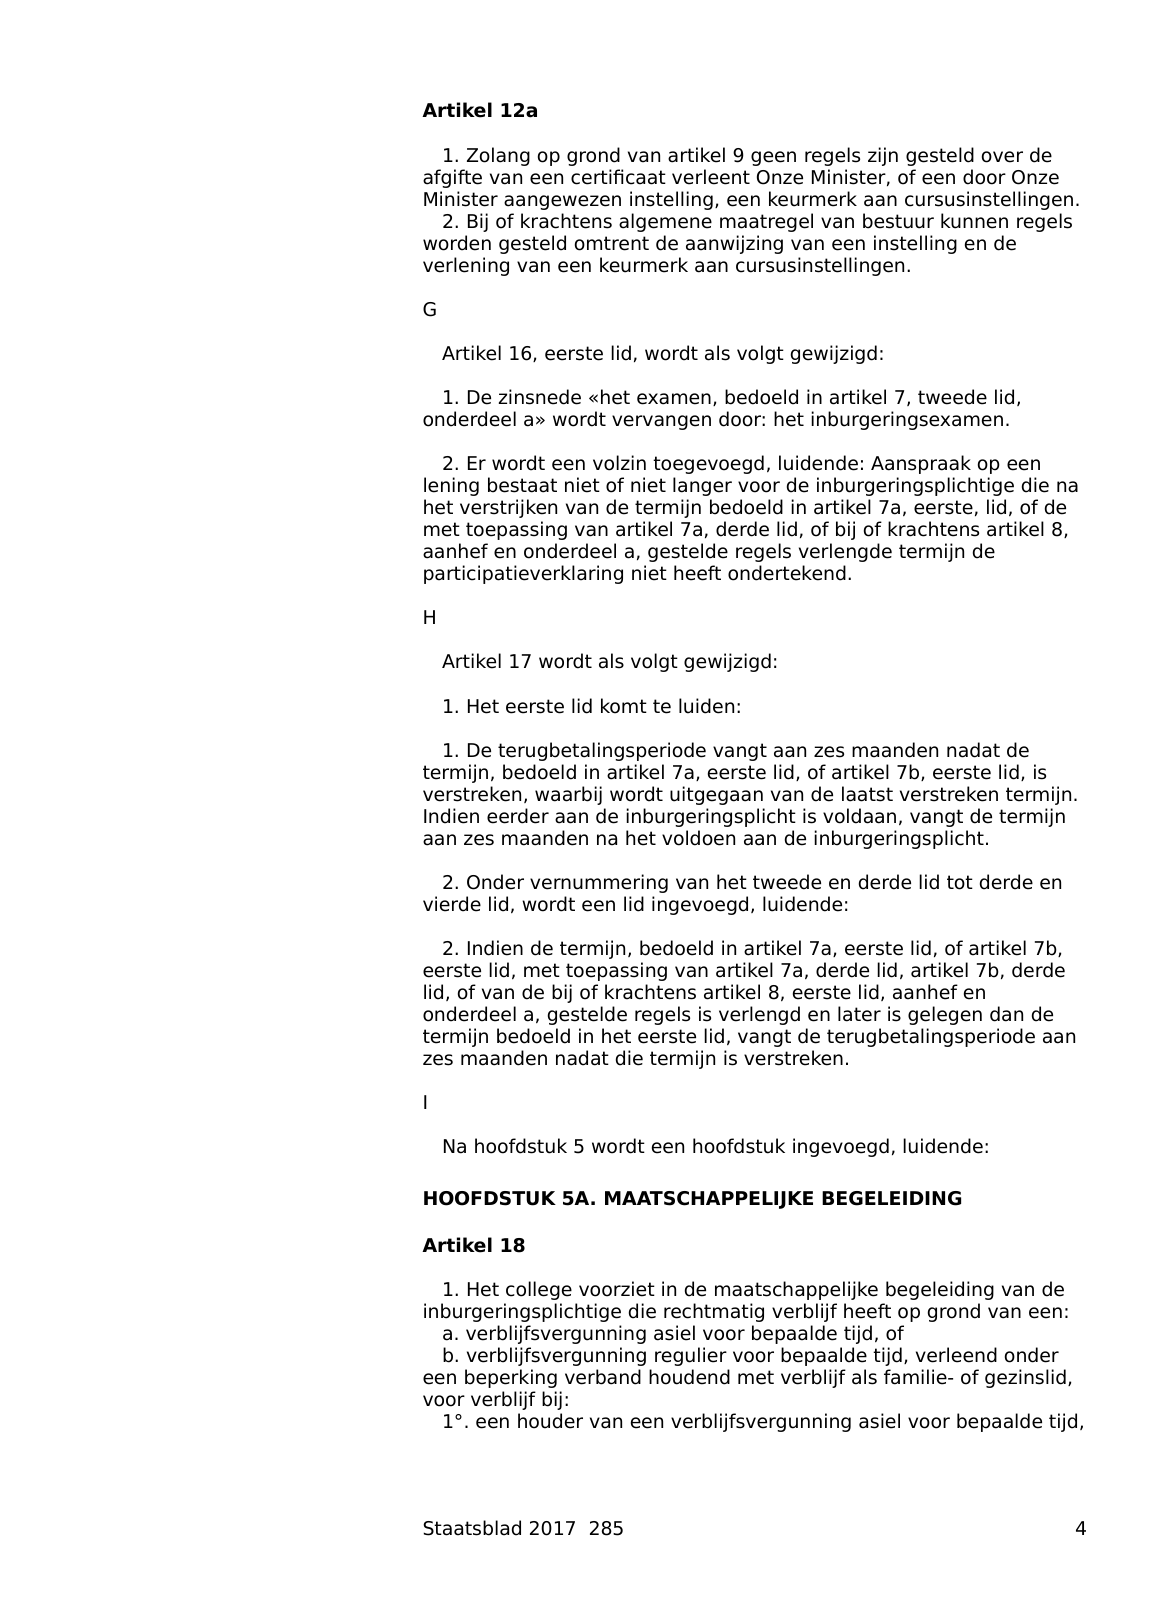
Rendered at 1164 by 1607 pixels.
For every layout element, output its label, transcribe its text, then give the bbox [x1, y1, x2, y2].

text 1. De terugbetalingsperiode vangt aan zes maanden nadat de termijn, bedoeld in artikel 7a, eerste lid, of artikel 7b, eerste lid, is verstreken, waarbij wordt uitgegaan van de laatst verstreken termijn. Indien eerder aan de inburgeringsplicht is voldaan, vangt de termijn aan zes maanden na het voldoen aan de inburgeringsplicht. [422, 740, 1087, 849]
text Artikel 16, eerste lid, wordt als volgt gewijzigd: [422, 343, 1087, 365]
text 2. Onder vernummering van het tweede en derde lid tot derde en vierde lid, wordt een lid ingevoegd, luidende: [422, 872, 1087, 916]
text 2. Bij of krachtens algemene maatregel van bestuur kunnen regels worden gesteld omtrent de aanwijzing van een instelling en de verlening van een keurmerk aan cursusinstellingen. [422, 211, 1087, 276]
text b. verblijfsvergunning regulier voor bepaalde tijd, verleend onder een beperking verband houdend met verblijf als familie- of gezinslid, voor verblijf bij: [422, 1345, 1087, 1411]
text G [422, 299, 1087, 321]
text Artikel 17 wordt als volgt gewijzigd: [422, 651, 1087, 673]
text I [422, 1092, 1087, 1114]
text 2. Indien de termijn, bedoeld in artikel 7a, eerste lid, of artikel 7b, eerste lid, met toepassing van artikel 7a, derde lid, artikel 7b, derde lid, of van de bij of krachtens artikel 8, eerste lid, aanhef en onderdeel a, gestelde regels is verlengd en later is gelegen dan de termijn bedoeld in het eerste lid, vangt de terugbetalingsperiode aan zes maanden nadat die termijn is verstreken. [422, 938, 1087, 1070]
subtitle Artikel 18 [422, 1235, 1087, 1257]
text 1°. een houder van een verblijfsvergunning asiel voor bepaalde tijd, [422, 1411, 1087, 1433]
text Na hoofdstuk 5 wordt een hoofdstuk ingevoegd, luidende: [422, 1136, 1087, 1158]
text 2. Er wordt een volzin toegevoegd, luidende: Aanspraak op een lening bestaat niet of niet langer voor de inburgeringsplichtige die na het verstrijken van de termijn bedoeld in artikel 7a, eerste, lid, of de met toepassing van artikel 7a, derde lid, of bij of krachtens artikel 8, aanhef en onderdeel a, gestelde regels verlengde termijn de participatieverklaring niet heeft ondertekend. [422, 453, 1087, 585]
text 1. Zolang op grond van artikel 9 geen regels zijn gesteld over de afgifte van een certificaat verleent Onze Minister, of een door Onze Minister aangewezen instelling, een keurmerk aan cursusinstellingen. [422, 144, 1087, 211]
text 1. De zinsnede «het examen, bedoeld in artikel 7, tweede lid, onderdeel a» wordt vervangen door: het inburgeringsexamen. [422, 387, 1087, 431]
text 1. Het eerste lid komt te luiden: [422, 696, 1087, 717]
text a. verblijfsvergunning asiel voor bepaalde tijd, of [422, 1323, 1087, 1345]
text 1. Het college voorziet in de maatschappelijke begeleiding van de inburgeringsplichtige die rechtmatig verblijf heeft op grond van een: [422, 1279, 1087, 1323]
subtitle Artikel 12a [422, 100, 1087, 122]
subtitle HOOFDSTUK 5A. MAATSCHAPPELIJKE BEGELEIDING [422, 1188, 1087, 1210]
text H [422, 607, 1087, 629]
